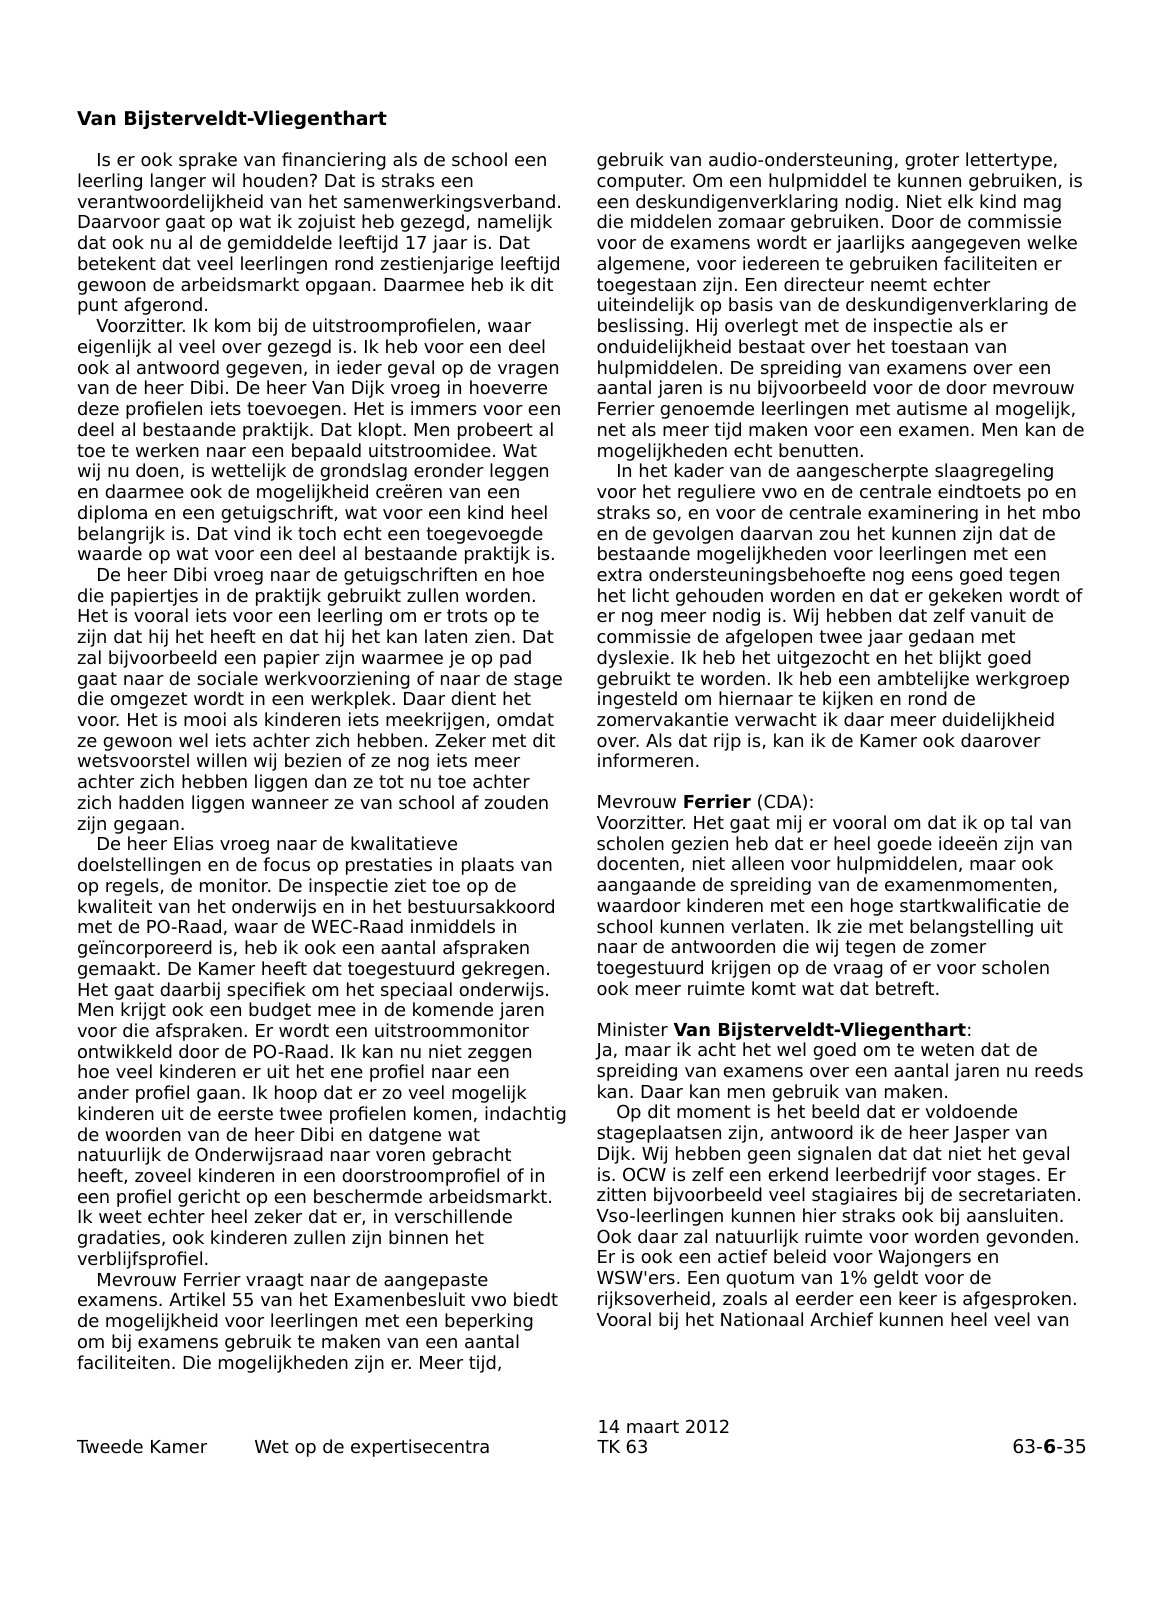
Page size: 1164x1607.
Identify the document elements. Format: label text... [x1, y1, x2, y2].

text Voorzitter. Het gaat mij er vooral om dat ik op tal van scholen gezien heb dat er heel goede ideeën zijn van docenten, niet alleen voor hulpmiddelen, maar ook aangaande de spreiding van de examenmomenten, waardoor kinderen met een hoge startkwalificatie de school kunnen verlaten. Ik zie met belangstelling uit naar de antwoorden die wij tegen de zomer toegestuurd krijgen op de vraag of er voor scholen ook meer ruimte komt wat dat betreft. [596, 813, 1087, 999]
text Minister Van Bijsterveldt-Vliegenthart: [596, 1019, 1087, 1040]
text gebruik van audio-ondersteuning, groter lettertype, computer. Om een hulpmiddel te kunnen gebruiken, is een deskundigenverklaring nodig. Niet elk kind mag die middelen zomaar gebruiken. Door de commissie voor de examens wordt er jaarlijks aangegeven welke algemene, voor iedereen te gebruiken faciliteiten er toegestaan zijn. Een directeur neemt echter uiteindelijk op basis van de deskundigenverklaring de beslissing. Hij overlegt met de inspectie als er onduidelijkheid bestaat over het toestaan van hulpmiddelen. De spreiding van examens over een aantal jaren is nu bijvoorbeeld voor de door mevrouw Ferrier genoemde leerlingen met autisme al mogelijk, net als meer tijd maken voor een examen. Men kan de mogelijkheden echt benutten. [596, 150, 1087, 461]
text De heer Dibi vroeg naar de getuigschriften en hoe die papiertjes in de praktijk gebruikt zullen worden. Het is vooral iets voor een leerling om er trots op te zijn dat hij het heeft en dat hij het kan laten zien. Dat zal bijvoorbeeld een papier zijn waarmee je op pad gaat naar de sociale werkvoorziening of naar de stage die omgezet wordt in een werkplek. Daar dient het voor. Het is mooi als kinderen iets meekrijgen, omdat ze gewoon wel iets achter zich hebben. Zeker met dit wetsvoorstel willen wij bezien of ze nog iets meer achter zich hebben liggen dan ze tot nu toe achter zich hadden liggen wanneer ze van school af zouden zijn gegaan. [77, 565, 567, 834]
text De heer Elias vroeg naar de kwalitatieve doelstellingen en de focus op prestaties in plaats van op regels, de monitor. De inspectie ziet toe op de kwaliteit van het onderwijs en in het bestuursakkoord met de PO-Raad, waar de WEC-Raad inmiddels in geïncorporeerd is, heb ik ook een aantal afspraken gemaakt. De Kamer heeft dat toegestuurd gekregen. Het gaat daarbij specifiek om het speciaal onderwijs. Men krijgt ook een budget mee in de komende jaren voor die afspraken. Er wordt een uitstroommonitor ontwikkeld door de PO-Raad. Ik kan nu niet zeggen hoe veel kinderen er uit het ene profiel naar een ander profiel gaan. Ik hoop dat er zo veel mogelijk kinderen uit de eerste twee profielen komen, indachtig de woorden van de heer Dibi en datgene wat natuurlijk de Onderwijsraad naar voren gebracht heeft, zoveel kinderen in een doorstroomprofiel of in een profiel gericht op een beschermde arbeidsmarkt. Ik weet echter heel zeker dat er, in verschillende gradaties, ook kinderen zullen zijn binnen het verblijfsprofiel. [77, 834, 567, 1269]
text Ja, maar ik acht het wel goed om te weten dat de spreiding van examens over een aantal jaren nu reeds kan. Daar kan men gebruik van maken. [596, 1040, 1087, 1102]
text Voorzitter. Ik kom bij de uitstroomprofielen, waar eigenlijk al veel over gezegd is. Ik heb voor een deel ook al antwoord gegeven, in ieder geval op de vragen van de heer Dibi. De heer Van Dijk vroeg in hoeverre deze profielen iets toevoegen. Het is immers voor een deel al bestaande praktijk. Dat klopt. Men probeert al toe te werken naar een bepaald uitstroomidee. Wat wij nu doen, is wettelijk de grondslag eronder leggen en daarmee ook de mogelijkheid creëren van een diploma en een getuigschrift, wat voor een kind heel belangrijk is. Dat vind ik toch echt een toegevoegde waarde op wat voor een deel al bestaande praktijk is. [77, 316, 567, 565]
text Mevrouw Ferrier vraagt naar de aangepaste examens. Artikel 55 van het Examenbesluit vwo biedt de mogelijkheid voor leerlingen met een beperking om bij examens gebruik te maken van een aantal faciliteiten. Die mogelijkheden zijn er. Meer tijd, [77, 1269, 567, 1373]
text Mevrouw Ferrier (CDA): [596, 792, 1087, 813]
text In het kader van de aangescherpte slaagregeling voor het reguliere vwo en de centrale eindtoets po en straks so, en voor de centrale examinering in het mbo en de gevolgen daarvan zou het kunnen zijn dat de bestaande mogelijkheden voor leerlingen met een extra ondersteuningsbehoefte nog eens goed tegen het licht gehouden worden en dat er gekeken wordt of er nog meer nodig is. Wij hebben dat zelf vanuit de commissie de afgelopen twee jaar gedaan met dyslexie. Ik heb het uitgezocht en het blijkt goed gebruikt te worden. Ik heb een ambtelijke werkgroep ingesteld om hiernaar te kijken en rond de zomervakantie verwacht ik daar meer duidelijkheid over. Als dat rijp is, kan ik de Kamer ook daarover informeren. [596, 461, 1087, 772]
text Op dit moment is het beeld dat er voldoende stageplaatsen zijn, antwoord ik de heer Jasper van Dijk. Wij hebben geen signalen dat dat niet het geval is. OCW is zelf een erkend leerbedrijf voor stages. Er zitten bijvoorbeeld veel stagiaires bij de secretariaten. Vso-leerlingen kunnen hier straks ook bij aansluiten. Ook daar zal natuurlijk ruimte voor worden gevonden. Er is ook een actief beleid voor Wajongers en WSW'ers. Een quotum van 1% geldt voor de rijksoverheid, zoals al eerder een keer is afgesproken. Vooral bij het Nationaal Archief kunnen heel veel van [596, 1102, 1087, 1330]
text Is er ook sprake van financiering als de school een leerling langer wil houden? Dat is straks een verantwoordelijkheid van het samenwerkingsverband. Daarvoor gaat op wat ik zojuist heb gezegd, namelijk dat ook nu al de gemiddelde leeftijd 17 jaar is. Dat betekent dat veel leerlingen rond zestienjarige leeftijd gewoon de arbeidsmarkt opgaan. Daarmee heb ik dit punt afgerond. [77, 150, 567, 316]
